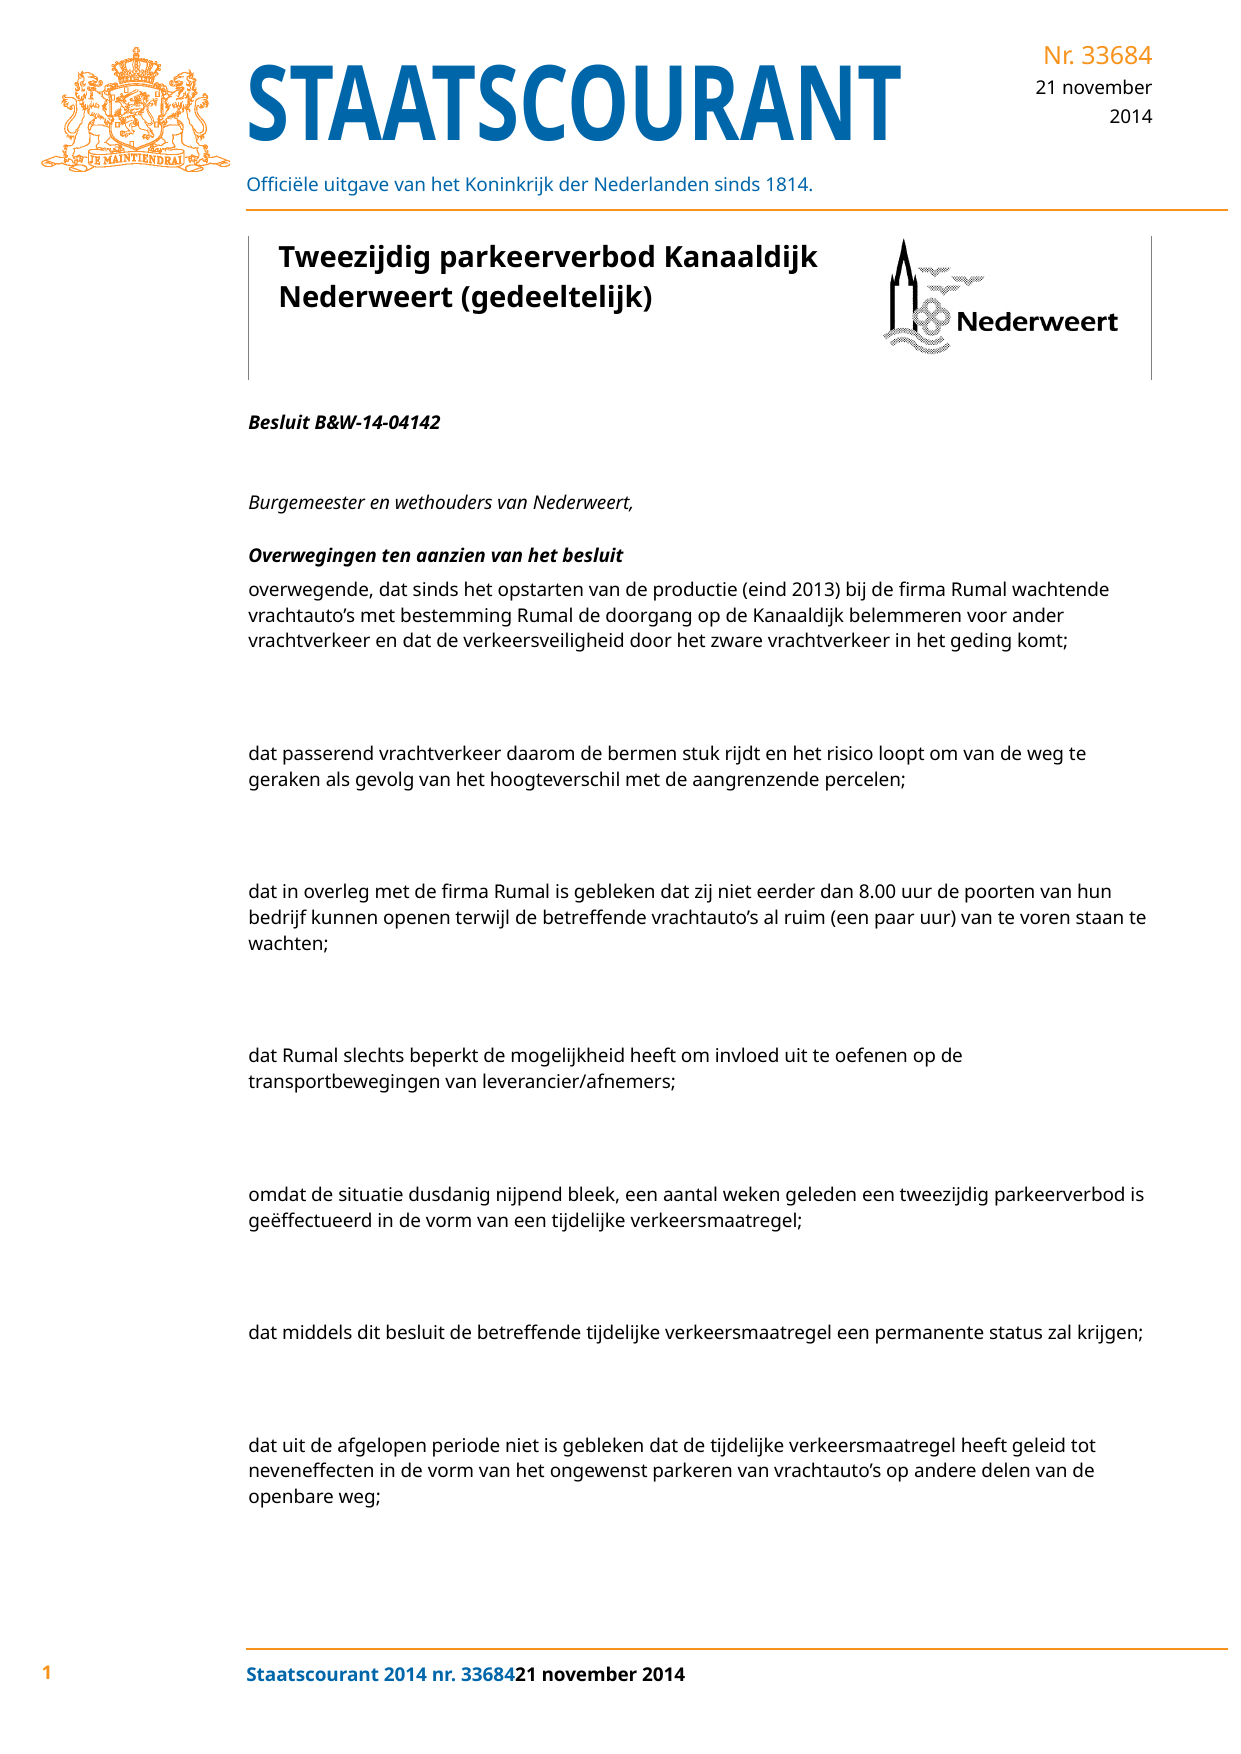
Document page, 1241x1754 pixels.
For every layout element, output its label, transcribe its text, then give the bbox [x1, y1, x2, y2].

text Burgemeester en wethouders van Nederweert, [248, 489, 1152, 515]
picture [41, 47, 231, 172]
text dat middels dit besluit de betreffende tijdelijke verkeersmaatregel een permanente status zal krijgen; [248, 1319, 1152, 1345]
text Besluit B&W-14-04142 [248, 409, 1152, 435]
text overwegende, dat sinds het opstarten van de productie (eind 2013) bij de firma Rumal wachtende vrachtauto’s met bestemming Rumal de doorgang op de Kanaaldijk belemmeren voor ander vrachtverkeer en dat de verkeersveiligheid door het zware vrachtverkeer in het geding komt; [248, 576, 1152, 653]
table_header Tweezijdig parkeerverbod Kanaaldijk Nederweert (gedeeltelijk) [249, 236, 850, 380]
picture [882, 236, 1119, 355]
table_header [850, 236, 1151, 380]
text dat uit de afgelopen periode niet is gebleken dat de tijdelijke verkeersmaatregel heeft geleid tot neveneffecten in de vorm van het ongewenst parkeren van vrachtauto’s op andere delen van de openbare weg; [248, 1432, 1152, 1509]
text dat passerend vrachtverkeer daarom de bermen stuk rijdt en het risico loopt om van de weg te geraken als gevolg van het hoogteverschil met de aangrenzende percelen; [248, 740, 1152, 792]
text Overwegingen ten aanzien van het besluit [248, 542, 1152, 568]
text dat in overleg met de firma Rumal is gebleken dat zij niet eerder dan 8.00 uur de poorten van hun bedrijf kunnen openen terwijl de betreffende vrachtauto’s al ruim (een paar uur) van te voren staan te wachten; [248, 879, 1152, 956]
text omdat de situatie dusdanig nijpend bleek, een aantal weken geleden een tweezijdig parkeerverbod is geëffectueerd in de vorm van een tijdelijke verkeersmaatregel; [248, 1181, 1152, 1232]
text dat Rumal slechts beperkt de mogelijkheid heeft om invloed uit te oefenen op de transportbewegingen van leverancier/afnemers; [248, 1043, 1152, 1094]
